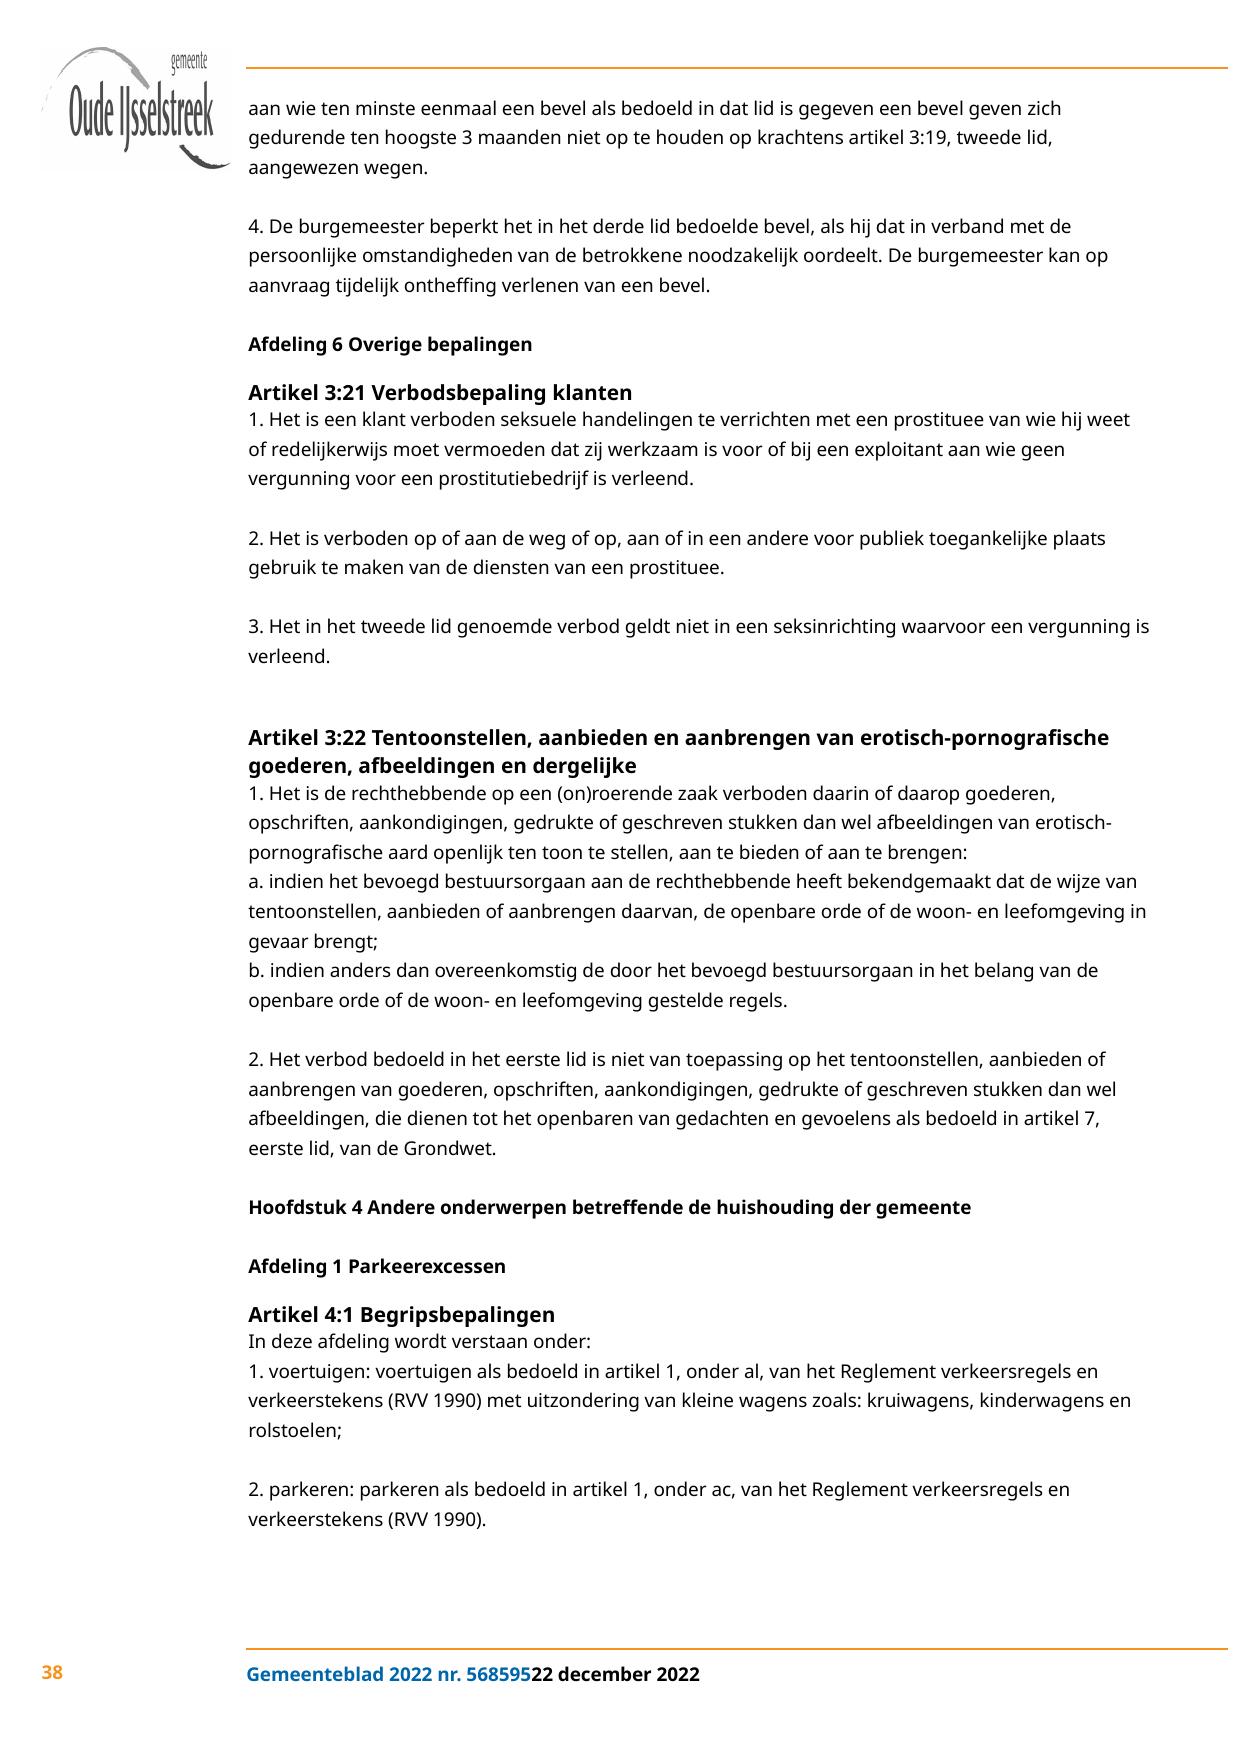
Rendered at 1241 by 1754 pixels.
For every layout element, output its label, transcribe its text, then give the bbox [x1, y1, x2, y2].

text a. indien het bevoegd bestuursorgaan aan de rechthebbende heeft bekendgemaakt dat de wijze van tentoonstellen, aanbieden of aanbrengen daarvan, de openbare orde of de woon- en leefomgeving in gevaar brengt; [248, 869, 1152, 954]
text 1. Het is een klant verboden seksuele handelingen te verrichten met een prostituee van wie hij weet of redelijkerwijs moet vermoeden dat zij werkzaam is voor of bij een exploitant aan wie geen vergunning voor een prostitutiebedrijf is verleend. [248, 406, 1152, 491]
text b. indien anders dan overeenkomstig de door het bevoegd bestuursorgaan in het belang van de openbare orde of de woon- en leefomgeving gestelde regels. [248, 957, 1152, 1013]
text Afdeling 1 Parkeerexcessen [248, 1253, 1152, 1279]
text Artikel 3:21 Verbodsbepaling klanten [248, 378, 1152, 406]
text Hoofdstuk 4 Andere onderwerpen betreffende de huishouding der gemeente [248, 1194, 1152, 1220]
text Artikel 4:1 Begripsbepalingen [248, 1300, 1152, 1328]
text 3. Het in het tweede lid genoemde verbod geldt niet in een seksinrichting waarvoor een vergunning is verleend. [248, 613, 1152, 669]
text Artikel 3:22 Tentoonstellen, aanbieden en aanbrengen van erotisch-pornografische goederen, afbeeldingen en dergelijke [248, 723, 1152, 780]
text 1. Het is de rechthebbende op een (on)roerende zaak verboden daarin of daarop goederen, opschriften, aankondigingen, gedrukte of geschreven stukken dan wel afbeeldingen van erotisch-pornografische aard openlijk ten toon te stellen, aan te bieden of aan te brengen: [248, 780, 1152, 865]
text 1. voertuigen: voertuigen als bedoeld in artikel 1, onder al, van het Reglement verkeersregels en verkeerstekens (RVV 1990) met uitzondering van kleine wagens zoals: kruiwagens, kinderwagens en rolstoelen; [248, 1358, 1152, 1443]
text 2. parkeren: parkeren als bedoeld in artikel 1, onder ac, van het Reglement verkeersregels en verkeerstekens (RVV 1990). [248, 1476, 1152, 1532]
text Afdeling 6 Overige bepalingen [248, 331, 1152, 357]
text 4. De burgemeester beperkt het in het derde lid bedoelde bevel, als hij dat in verband met de persoonlijke omstandigheden van de betrokkene noodzakelijk oordeelt. De burgemeester kan op aanvraag tijdelijk ontheffing verlenen van een bevel. [248, 213, 1152, 298]
text 2. Het is verboden op of aan de weg of op, aan of in een andere voor publiek toegankelijke plaats gebruik te maken van de diensten van een prostituee. [248, 525, 1152, 580]
picture [41, 47, 231, 172]
text aan wie ten minste eenmaal een bevel als bedoeld in dat lid is gegeven een bevel geven zich gedurende ten hoogste 3 maanden niet op te houden op krachtens artikel 3:19, tweede lid, aangewezen wegen. [248, 95, 1152, 180]
text 2. Het verbod bedoeld in het eerste lid is niet van toepassing op het tentoonstellen, aanbieden of aanbrengen van goederen, opschriften, aankondigingen, gedrukte of geschreven stukken dan wel afbeeldingen, die dienen tot het openbaren van gedachten en gevoelens als bedoeld in artikel 7, eerste lid, van de Grondwet. [248, 1046, 1152, 1161]
text In deze afdeling wordt verstaan onder: [248, 1328, 1152, 1354]
